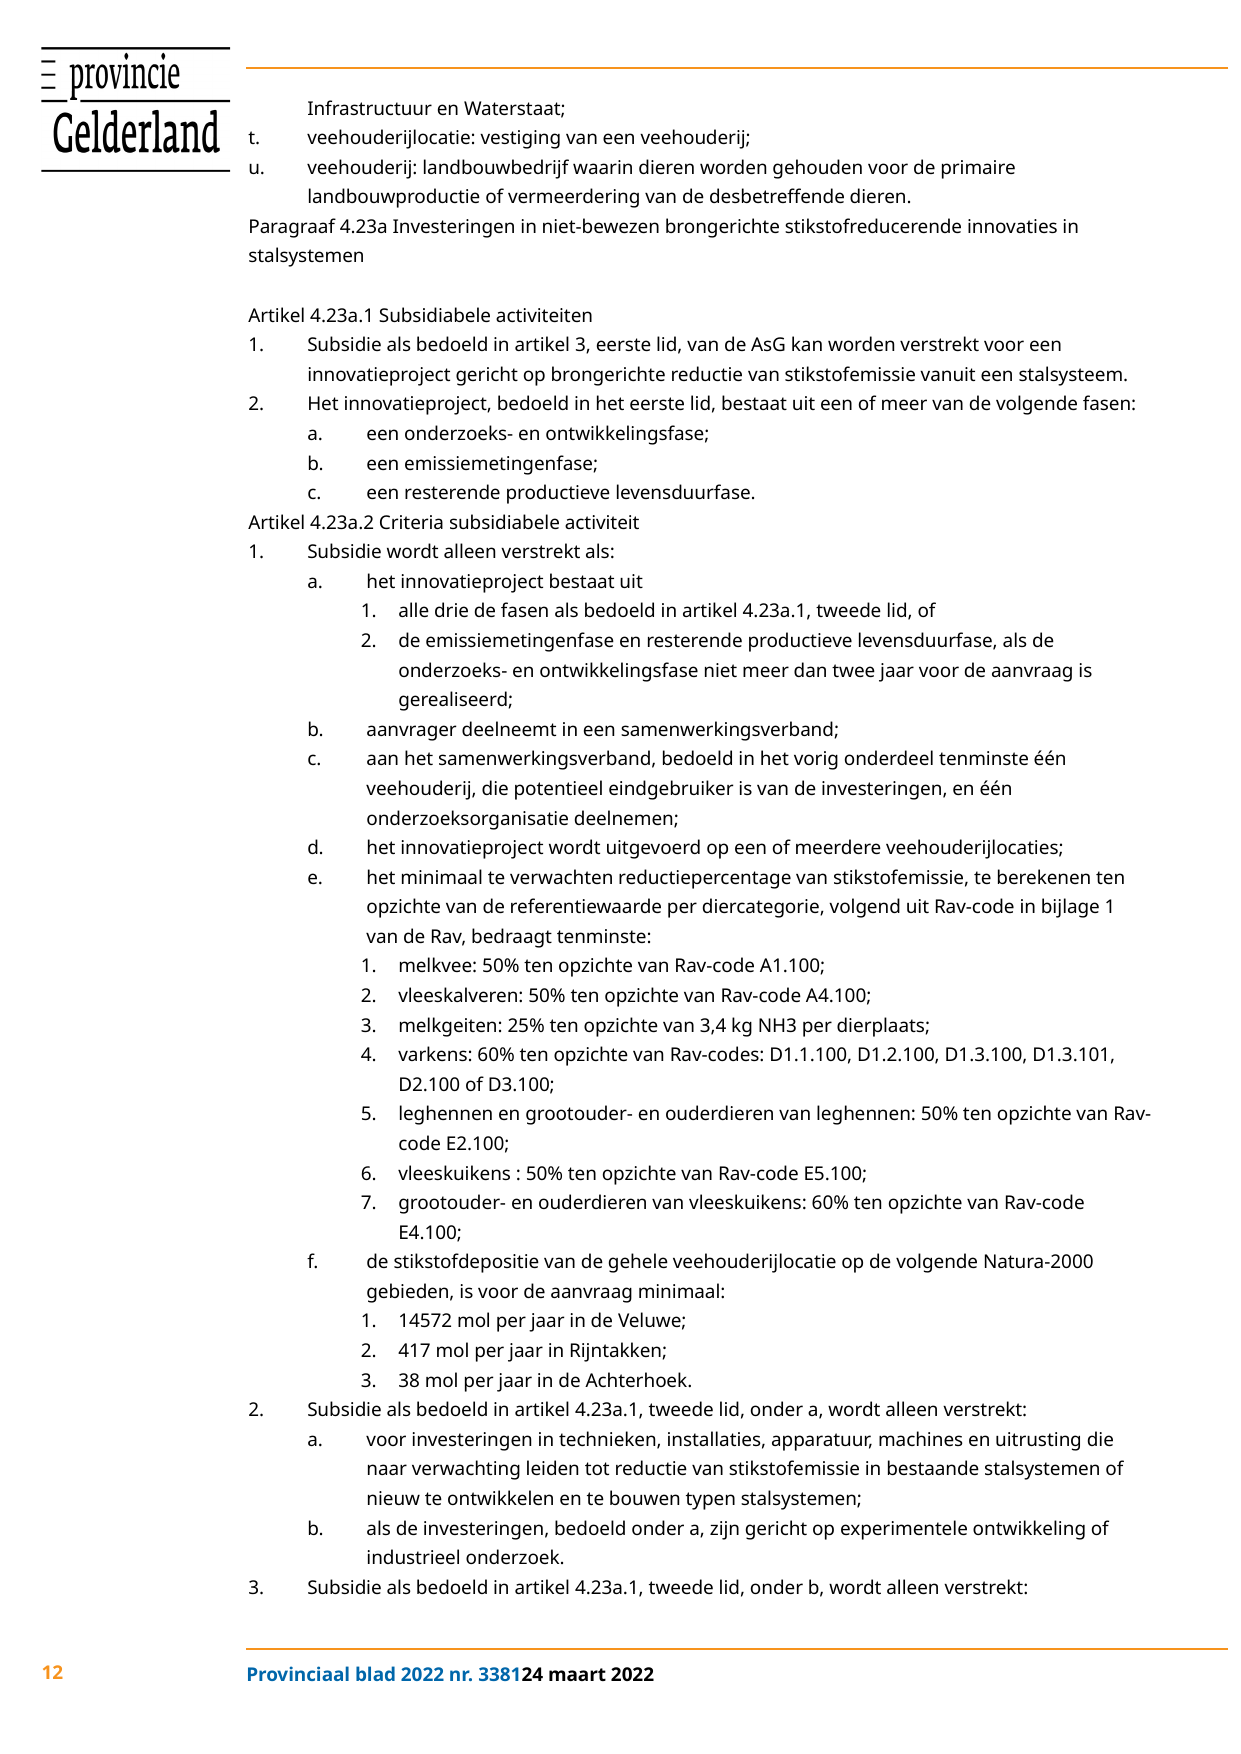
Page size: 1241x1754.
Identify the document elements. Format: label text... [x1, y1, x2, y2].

list een resterende productieve levensduurfase. [307, 479, 1152, 505]
list 417 mol per jaar in Rijntakken; [361, 1337, 1152, 1363]
list voor investeringen in technieken, installaties, apparatuur, machines en uitrusting die naar verwachting leiden tot reductie van stikstofemissie in bestaande stalsystemen of nieuw te ontwikkelen en te bouwen typen stalsystemen; [307, 1426, 1152, 1511]
list 38 mol per jaar in de Achterhoek. [361, 1367, 1152, 1393]
list Subsidie als bedoeld in artikel 3, eerste lid, van de AsG kan worden verstrekt voor een innovatieproject gericht op brongerichte reductie van stikstofemissie vanuit een stalsysteem. [248, 331, 1152, 387]
text Artikel 4.23a.1 Subsidiabele activiteiten [248, 302, 1152, 328]
list aanvrager deelneemt in een samenwerkingsverband; [307, 716, 1152, 742]
list alle drie de fasen als bedoeld in artikel 4.23a.1, tweede lid, of [361, 598, 1152, 623]
list melkgeiten: 25% ten opzichte van 3,4 kg NH3 per dierplaats; [361, 1012, 1152, 1038]
list Infrastructuur en Waterstaat; [248, 95, 1152, 121]
text Paragraaf 4.23a Investeringen in niet-bewezen brongerichte stikstofreducerende innovaties in stalsystemen [248, 213, 1152, 268]
list veehouderijlocatie: vestiging van een veehouderij; [248, 124, 1152, 150]
list leghennen en grootouder- en ouderdieren van leghennen: 50% ten opzichte van Rav-code E2.100; [361, 1101, 1152, 1156]
list grootouder- en ouderdieren van vleeskuikens: 60% ten opzichte van Rav-code E4.100; [361, 1189, 1152, 1245]
list een emissiemetingenfase; [307, 450, 1152, 476]
text Artikel 4.23a.2 Criteria subsidiabele activiteit [248, 509, 1152, 535]
list de emissiemetingenfase en resterende productieve levensduurfase, als de onderzoeks- en ontwikkelingsfase niet meer dan twee jaar voor de aanvraag is gerealiseerd; [361, 627, 1152, 712]
list vleeskalveren: 50% ten opzichte van Rav-code A4.100; [361, 982, 1152, 1008]
list de stikstofdepositie van de gehele veehouderijlocatie op de volgende Natura-2000 gebieden, is voor de aanvraag minimaal: [307, 1248, 1152, 1304]
list Subsidie wordt alleen verstrekt als: [248, 538, 1152, 564]
list het minimaal te verwachten reductiepercentage van stikstofemissie, te berekenen ten opzichte van de referentiewaarde per diercategorie, volgend uit Rav-code in bijlage 1 van de Rav, bedraagt tenminste: [307, 864, 1152, 949]
list als de investeringen, bedoeld onder a, zijn gericht op experimentele ontwikkeling of industrieel onderzoek. [307, 1515, 1152, 1570]
list Subsidie als bedoeld in artikel 4.23a.1, tweede lid, onder b, wordt alleen verstrekt: [248, 1574, 1152, 1600]
list varkens: 60% ten opzichte van Rav-codes: D1.1.100, D1.2.100, D1.3.100, D1.3.101, D2.100 of D3.100; [361, 1041, 1152, 1097]
list het innovatieproject wordt uitgevoerd op een of meerdere veehouderijlocaties; [307, 834, 1152, 860]
list veehouderij: landbouwbedrijf waarin dieren worden gehouden voor de primaire landbouwproductie of vermeerdering van de desbetreffende dieren. [248, 154, 1152, 209]
list Het innovatieproject, bedoeld in het eerste lid, bestaat uit een of meer van de volgende fasen: [248, 391, 1152, 416]
list een onderzoeks- en ontwikkelingsfase; [307, 420, 1152, 446]
list aan het samenwerkingsverband, bedoeld in het vorig onderdeel tenminste één veehouderij, die potentieel eindgebruiker is van de investeringen, en één onderzoeksorganisatie deelnemen; [307, 746, 1152, 831]
list vleeskuikens : 50% ten opzichte van Rav-code E5.100; [361, 1160, 1152, 1186]
list het innovatieproject bestaat uit [307, 568, 1152, 594]
list 14572 mol per jaar in de Veluwe; [361, 1308, 1152, 1333]
picture [41, 47, 231, 172]
list Subsidie als bedoeld in artikel 4.23a.1, tweede lid, onder a, wordt alleen verstrekt: [248, 1396, 1152, 1422]
list melkvee: 50% ten opzichte van Rav-code A1.100; [361, 953, 1152, 978]
